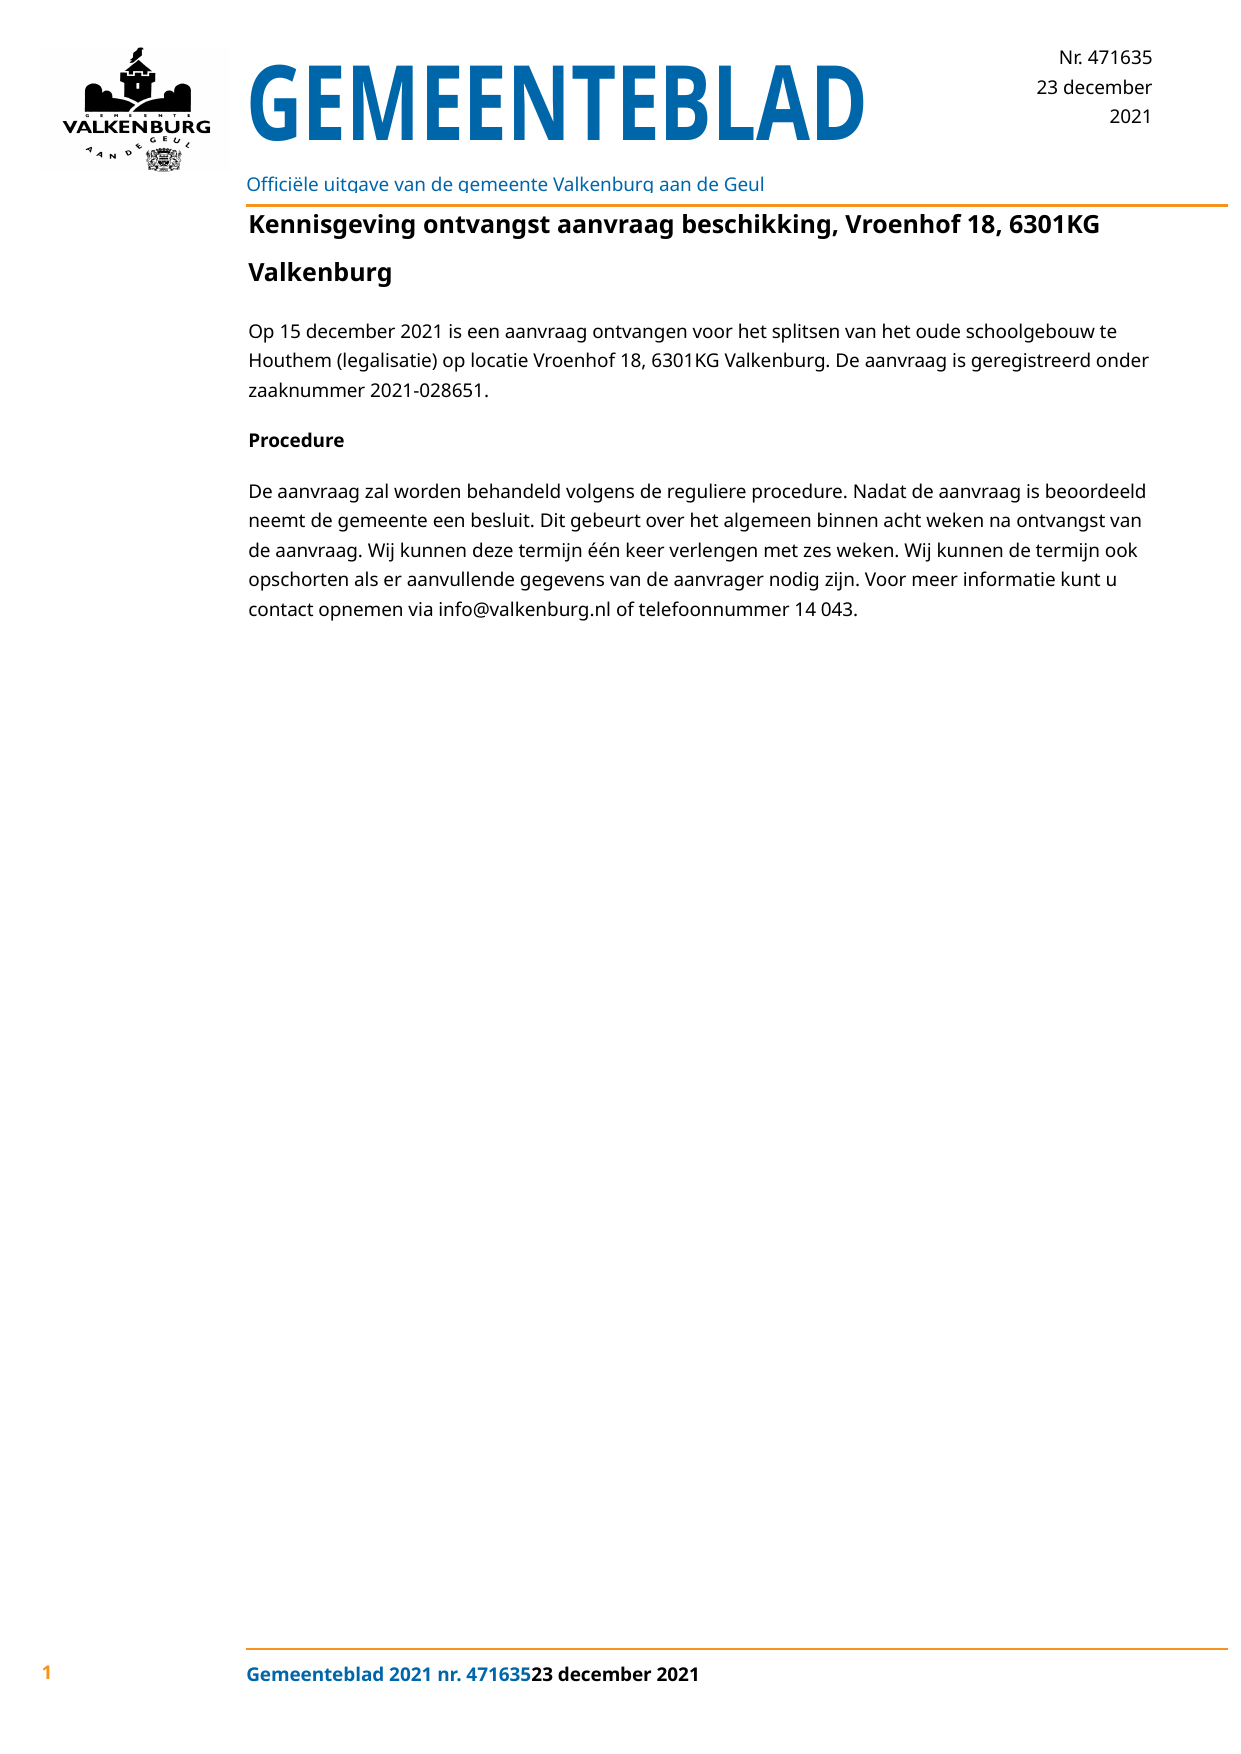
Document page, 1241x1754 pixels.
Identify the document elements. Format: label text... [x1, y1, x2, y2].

text Procedure [248, 427, 1152, 453]
picture [41, 47, 231, 172]
text Kennisgeving ontvangst aanvraag beschikking, Vroenhof 18, 6301KG Valkenburg [248, 207, 1152, 288]
text Op 15 december 2021 is een aanvraag ontvangen voor het splitsen van het oude schoolgebouw te Houthem (legalisatie) op locatie Vroenhof 18, 6301KG Valkenburg. De aanvraag is geregistreerd onder zaaknummer 2021-028651. [248, 318, 1152, 403]
text De aanvraag zal worden behandeld volgens de reguliere procedure. Nadat de aanvraag is beoordeeld neemt de gemeente een besluit. Dit gebeurt over het algemeen binnen acht weken na ontvangst van de aanvraag. Wij kunnen deze termijn één keer verlengen met zes weken. Wij kunnen de termijn ook opschorten als er aanvullende gegevens van de aanvrager nodig zijn. Voor meer informatie kunt u contact opnemen via info@valkenburg.nl of telefoonnummer 14 043. [248, 478, 1152, 622]
